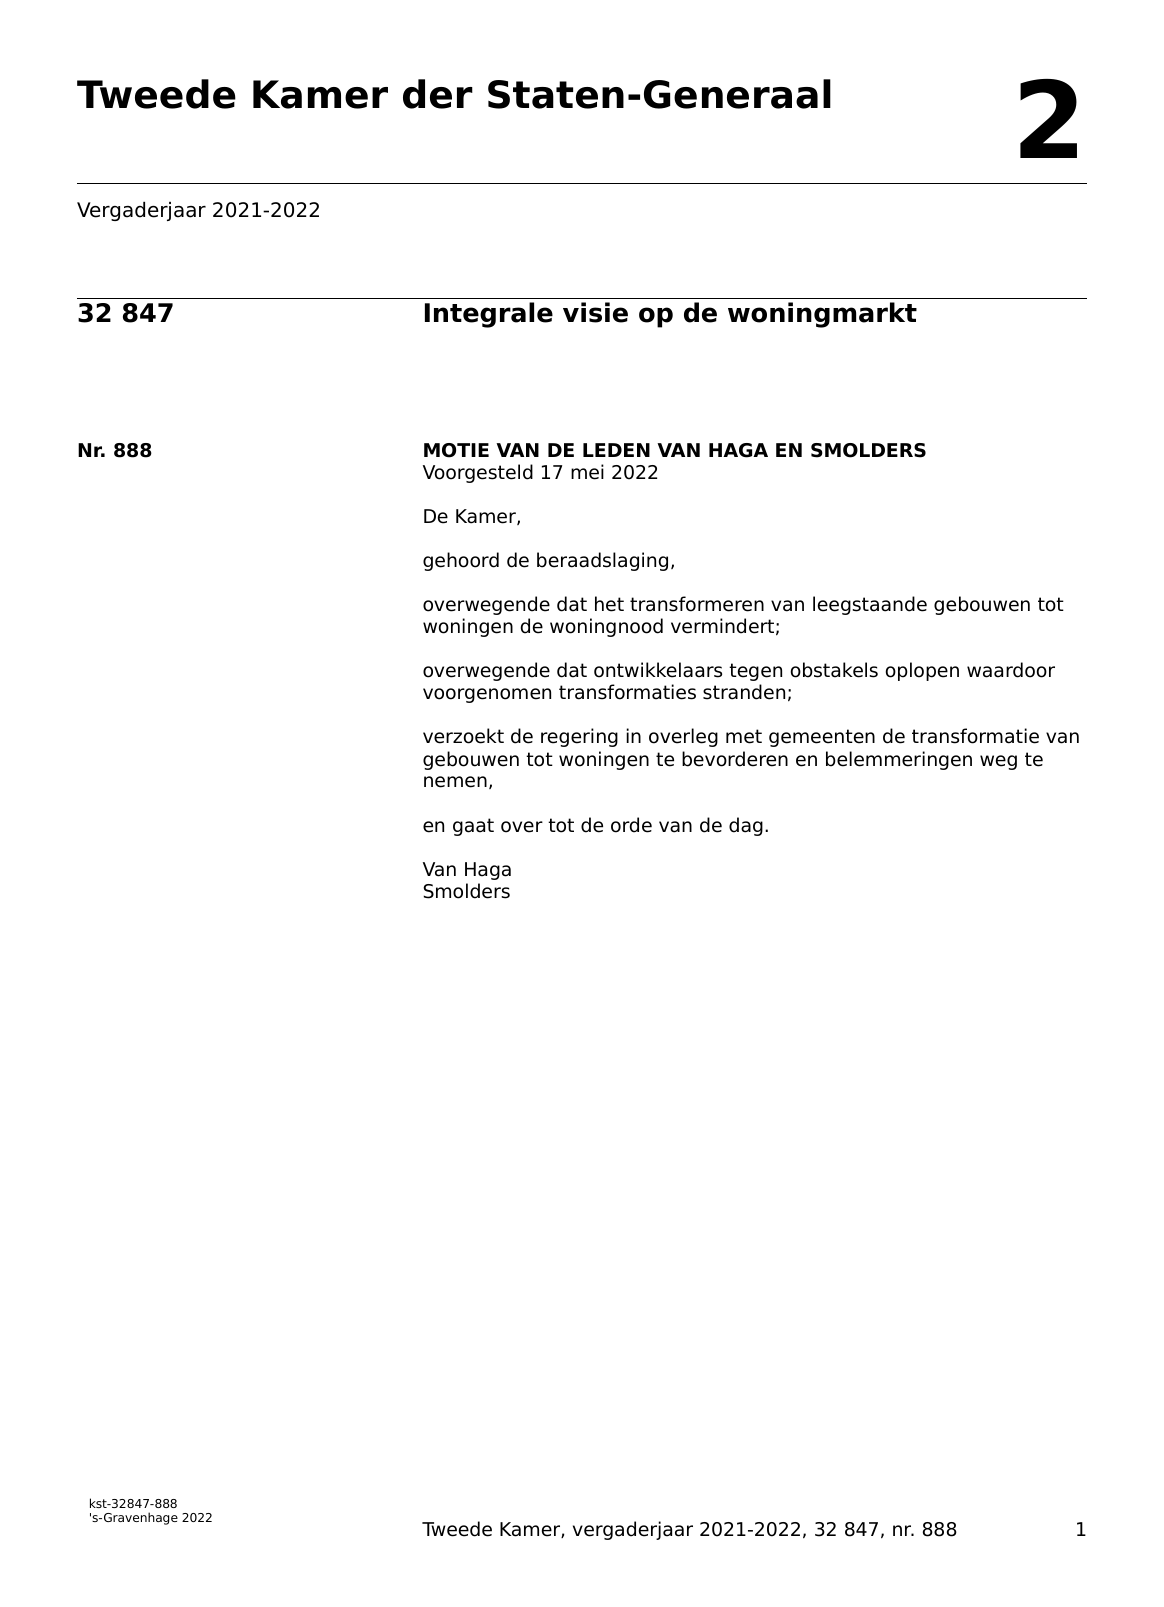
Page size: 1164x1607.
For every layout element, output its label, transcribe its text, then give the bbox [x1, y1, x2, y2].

text De Kamer, [422, 506, 1087, 528]
text Smolders [422, 881, 1087, 903]
table_cell Vergaderjaar 2021-2022 [77, 184, 1087, 298]
table_header 2 [886, 59, 1087, 183]
text 's-Gravenhage 2022 [88, 1511, 323, 1525]
subtitle 32 847 Integrale visie op de woningmarkt [77, 299, 1087, 329]
text Van Haga [422, 859, 1087, 881]
text gehoord de beraadslaging, [422, 550, 1087, 572]
table_header Tweede Kamer der Staten-Generaal [77, 59, 886, 183]
text en gaat over tot de orde van de dag. [422, 814, 1087, 837]
text overwegende dat ontwikkelaars tegen obstakels oplopen waardoor voorgenomen transformaties stranden; [422, 660, 1087, 704]
text overwegende dat het transformeren van leegstaande gebouwen tot woningen de woningnood vermindert; [422, 594, 1087, 638]
text Voorgesteld 17 mei 2022 [422, 462, 1087, 484]
text verzoekt de regering in overleg met gemeenten de transformatie van gebouwen tot woningen te bevorderen en belemmeringen weg te nemen, [422, 726, 1087, 792]
text kst-32847-888 [88, 1497, 323, 1511]
subtitle Nr. 888 MOTIE VAN DE LEDEN VAN HAGA EN SMOLDERS [77, 440, 1087, 462]
